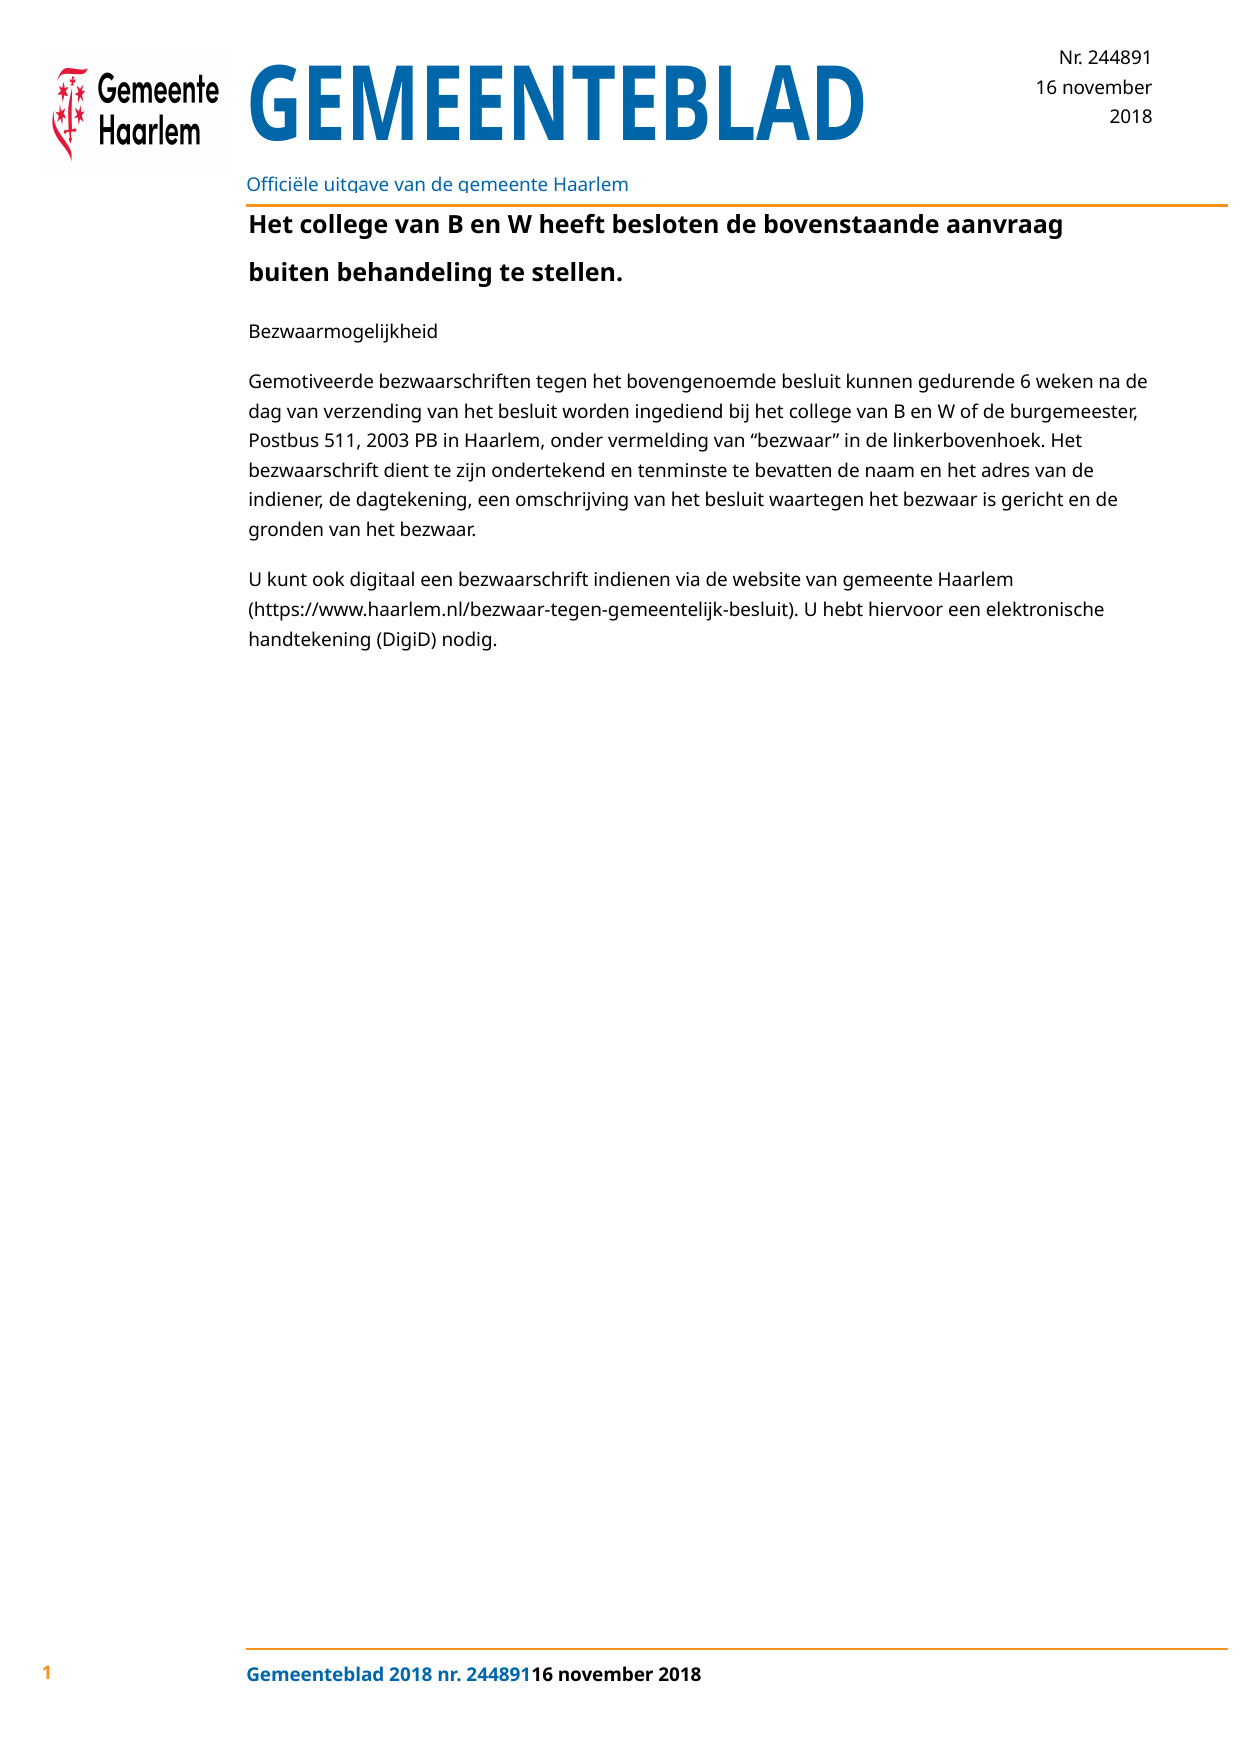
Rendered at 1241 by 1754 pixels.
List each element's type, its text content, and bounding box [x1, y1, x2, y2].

text U kunt ook digitaal een bezwaarschrift indienen via de website van gemeente Haarlem (https://www.haarlem.nl/bezwaar-tegen-gemeentelijk-besluit). U hebt hiervoor een elektronische handtekening (DigiD) nodig. [248, 567, 1152, 652]
text Gemotiveerde bezwaarschriften tegen het bovengenoemde besluit kunnen gedurende 6 weken na de dag van verzending van het besluit worden ingediend bij het college van B en W of de burgemeester, Postbus 511, 2003 PB in Haarlem, onder vermelding van “bezwaar” in de linkerbovenhoek. Het bezwaarschrift dient te zijn ondertekend en tenminste te bevatten de naam en het adres van de indiener, de dagtekening, een omschrijving van het besluit waartegen het bezwaar is gericht en de gronden van het bezwaar. [248, 368, 1152, 542]
picture [41, 47, 231, 172]
text Bezwaarmogelijkheid [248, 318, 1152, 344]
text Het college van B en W heeft besloten de bovenstaande aanvraag buiten behandeling te stellen. [248, 207, 1152, 288]
